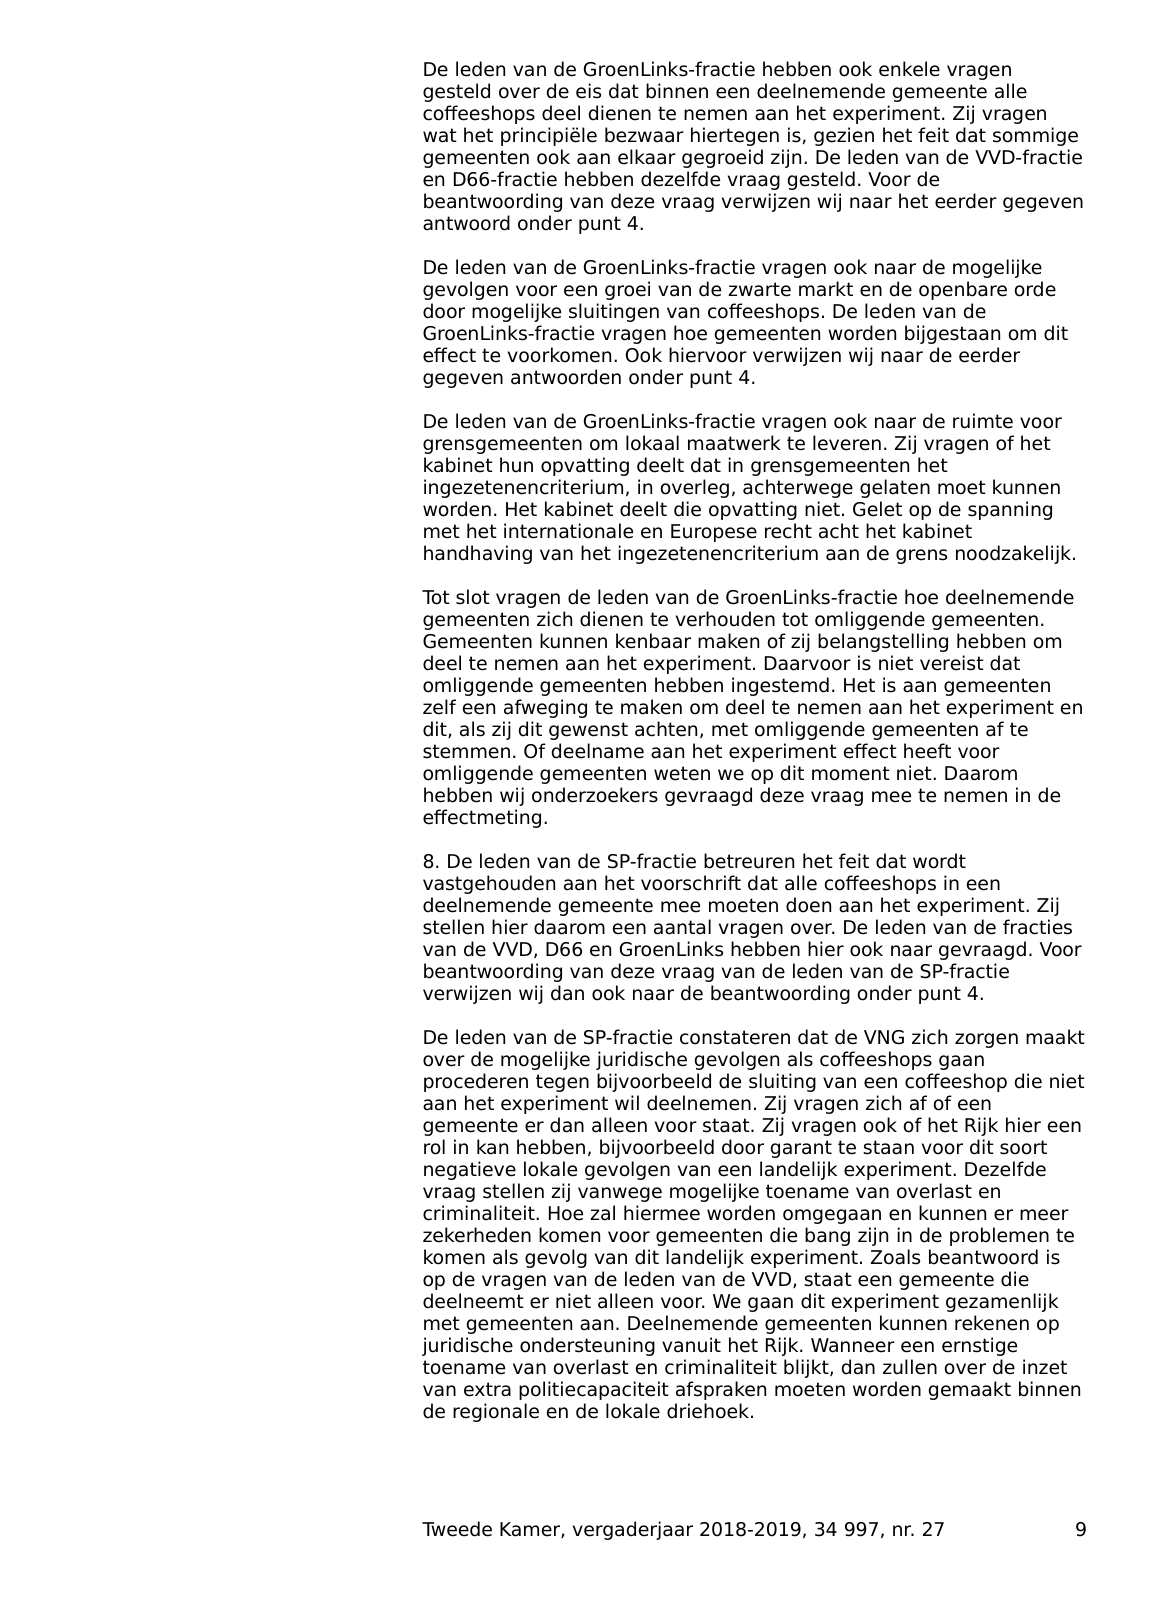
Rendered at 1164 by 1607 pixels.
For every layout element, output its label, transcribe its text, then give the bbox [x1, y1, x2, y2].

text De leden van de GroenLinks-fractie hebben ook enkele vragen gesteld over de eis dat binnen een deelnemende gemeente alle coffeeshops deel dienen te nemen aan het experiment. Zij vragen wat het principiële bezwaar hiertegen is, gezien het feit dat sommige gemeenten ook aan elkaar gegroeid zijn. De leden van de VVD-fractie en D66-fractie hebben dezelfde vraag gesteld. Voor de beantwoording van deze vraag verwijzen wij naar het eerder gegeven antwoord onder punt 4. [422, 59, 1087, 235]
text De leden van de GroenLinks-fractie vragen ook naar de ruimte voor grensgemeenten om lokaal maatwerk te leveren. Zij vragen of het kabinet hun opvatting deelt dat in grensgemeenten het ingezetenencriterium, in overleg, achterwege gelaten moet kunnen worden. Het kabinet deelt die opvatting niet. Gelet op de spanning met het internationale en Europese recht acht het kabinet handhaving van het ingezetenencriterium aan de grens noodzakelijk. [422, 411, 1087, 565]
text De leden van de GroenLinks-fractie vragen ook naar de mogelijke gevolgen voor een groei van de zwarte markt en de openbare orde door mogelijke sluitingen van coffeeshops. De leden van de GroenLinks-fractie vragen hoe gemeenten worden bijgestaan om dit effect te voorkomen. Ook hiervoor verwijzen wij naar de eerder gegeven antwoorden onder punt 4. [422, 257, 1087, 389]
text 8. De leden van de SP-fractie betreuren het feit dat wordt vastgehouden aan het voorschrift dat alle coffeeshops in een deelnemende gemeente mee moeten doen aan het experiment. Zij stellen hier daarom een aantal vragen over. De leden van de fracties van de VVD, D66 en GroenLinks hebben hier ook naar gevraagd. Voor beantwoording van deze vraag van de leden van de SP-fractie verwijzen wij dan ook naar de beantwoording onder punt 4. [422, 851, 1087, 1005]
text Tot slot vragen de leden van de GroenLinks-fractie hoe deelnemende gemeenten zich dienen te verhouden tot omliggende gemeenten. Gemeenten kunnen kenbaar maken of zij belangstelling hebben om deel te nemen aan het experiment. Daarvoor is niet vereist dat omliggende gemeenten hebben ingestemd. Het is aan gemeenten zelf een afweging te maken om deel te nemen aan het experiment en dit, als zij dit gewenst achten, met omliggende gemeenten af te stemmen. Of deelname aan het experiment effect heeft voor omliggende gemeenten weten we op dit moment niet. Daarom hebben wij onderzoekers gevraagd deze vraag mee te nemen in de effectmeting. [422, 587, 1087, 829]
text De leden van de SP-fractie constateren dat de VNG zich zorgen maakt over de mogelijke juridische gevolgen als coffeeshops gaan procederen tegen bijvoorbeeld de sluiting van een coffeeshop die niet aan het experiment wil deelnemen. Zij vragen zich af of een gemeente er dan alleen voor staat. Zij vragen ook of het Rijk hier een rol in kan hebben, bijvoorbeeld door garant te staan voor dit soort negatieve lokale gevolgen van een landelijk experiment. Dezelfde vraag stellen zij vanwege mogelijke toename van overlast en criminaliteit. Hoe zal hiermee worden omgegaan en kunnen er meer zekerheden komen voor gemeenten die bang zijn in de problemen te komen als gevolg van dit landelijk experiment. Zoals beantwoord is op de vragen van de leden van de VVD, staat een gemeente die deelneemt er niet alleen voor. We gaan dit experiment gezamenlijk met gemeenten aan. Deelnemende gemeenten kunnen rekenen op juridische ondersteuning vanuit het Rijk. Wanneer een ernstige toename van overlast en criminaliteit blijkt, dan zullen over de inzet van extra politiecapaciteit afspraken moeten worden gemaakt binnen de regionale en de lokale driehoek. [422, 1027, 1087, 1423]
